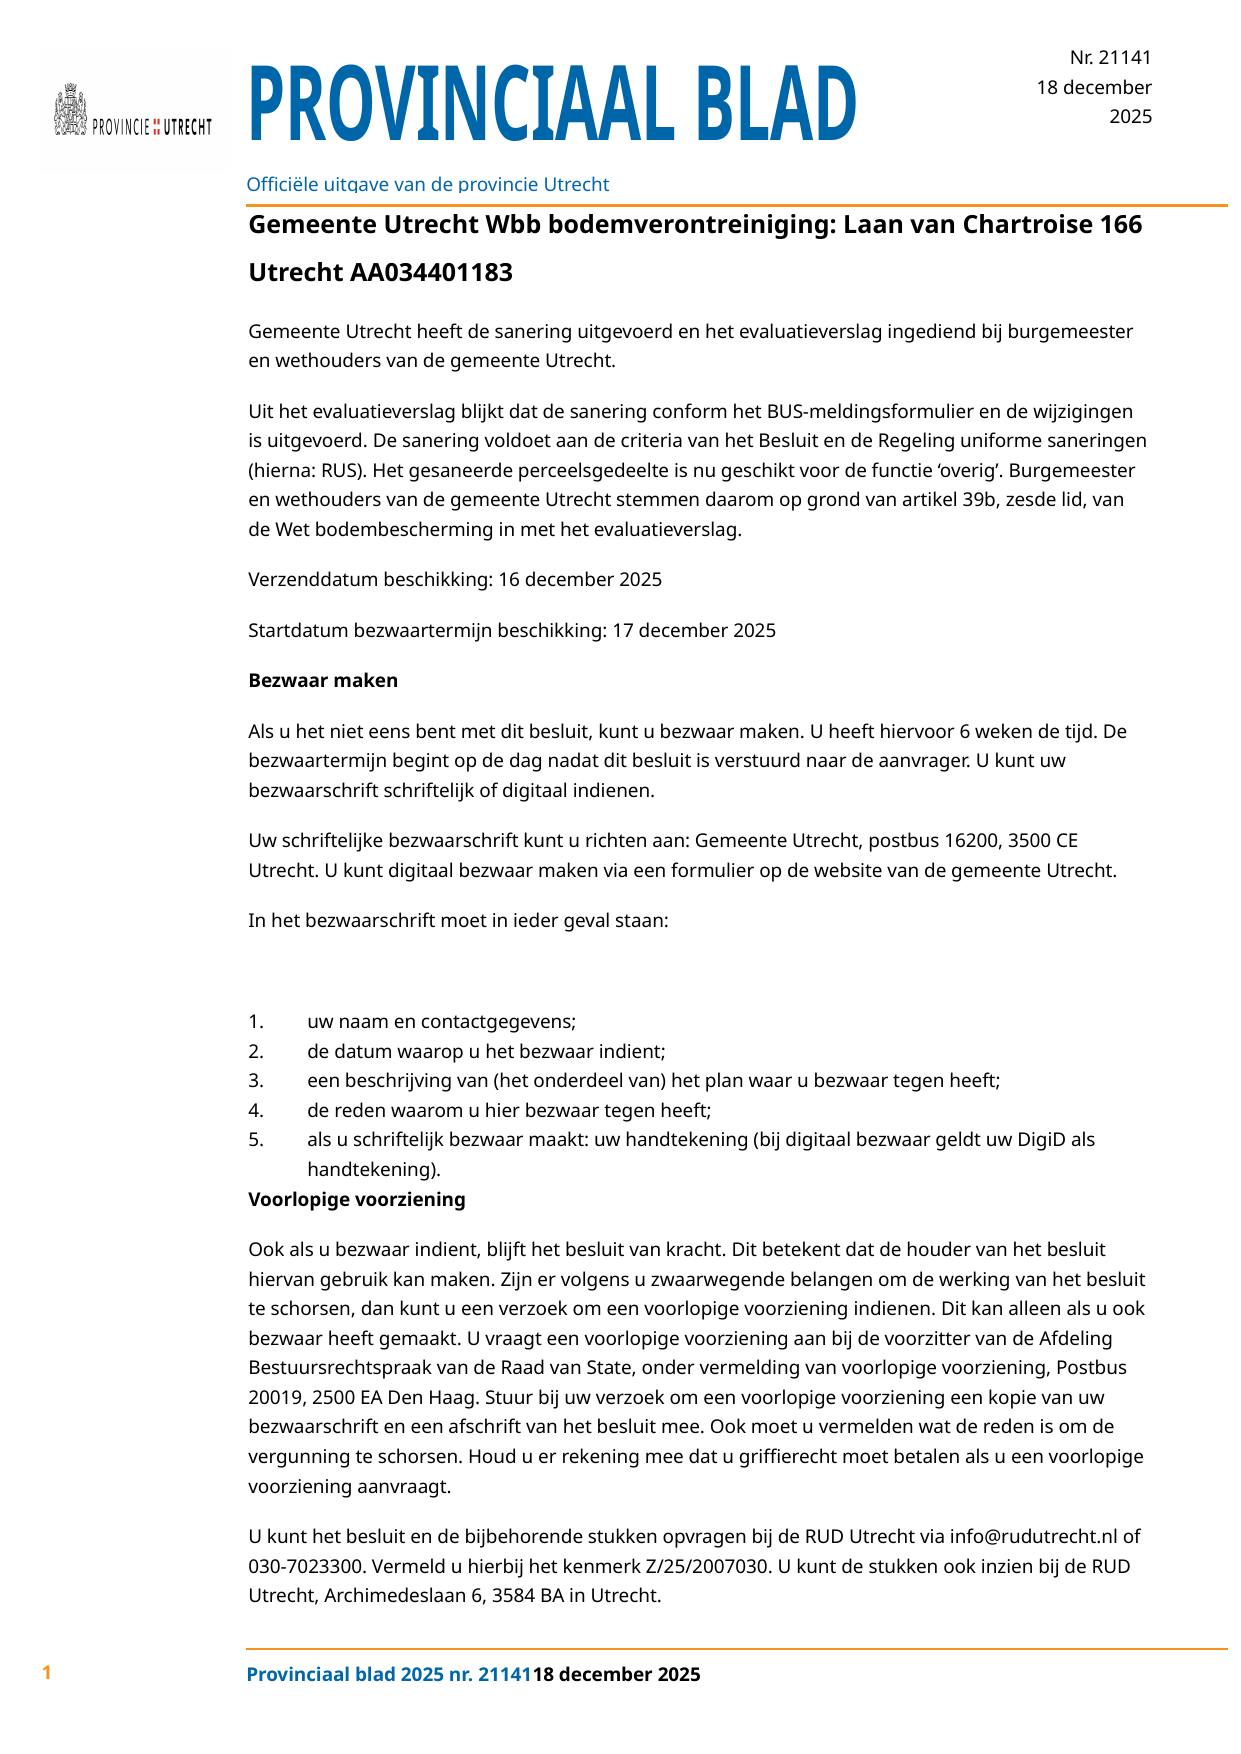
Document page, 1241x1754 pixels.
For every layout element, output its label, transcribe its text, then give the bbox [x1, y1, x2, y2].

text Uw schriftelijke bezwaarschrift kunt u richten aan: Gemeente Utrecht, postbus 16200, 3500 CE Utrecht. U kunt digitaal bezwaar maken via een formulier op de website van de gemeente Utrecht. [248, 827, 1152, 883]
list uw naam en contactgegevens; [248, 1008, 1152, 1034]
text Als u het niet eens bent met dit besluit, kunt u bezwaar maken. U heeft hiervoor 6 weken de tijd. De bezwaartermijn begint op de dag nadat dit besluit is verstuurd naar de aanvrager. U kunt uw bezwaarschrift schriftelijk of digitaal indienen. [248, 718, 1152, 803]
list de datum waarop u het bezwaar indient; [248, 1038, 1152, 1064]
text Startdatum bezwaartermijn beschikking: 17 december 2025 [248, 617, 1152, 643]
list de reden waarom u hier bezwaar tegen heeft; [248, 1097, 1152, 1123]
text U kunt het besluit en de bijbehorende stukken opvragen bij de RUD Utrecht via info@rudutrecht.nl of 030-7023300. Vermeld u hierbij het kenmerk Z/25/2007030. U kunt de stukken ook inzien bij de RUD Utrecht, Archimedeslaan 6, 3584 BA in Utrecht. [248, 1523, 1152, 1608]
text Ook als u bezwaar indient, blijft het besluit van kracht. Dit betekent dat de houder van het besluit hiervan gebruik kan maken. Zijn er volgens u zwaarwegende belangen om de werking van het besluit te schorsen, dan kunt u een verzoek om een voorlopige voorziening indienen. Dit kan alleen als u ook bezwaar heeft gemaakt. U vraagt een voorlopige voorziening aan bij de voorzitter van de Afdeling Bestuursrechtspraak van de Raad van State, onder vermelding van voorlopige voorziening, Postbus 20019, 2500 EA Den Haag. Stuur bij uw verzoek om een voorlopige voorziening een kopie van uw bezwaarschrift en een afschrift van het besluit mee. Ook moet u vermelden wat de reden is om de vergunning te schorsen. Houd u er rekening mee dat u griffierecht moet betalen als u een voorlopige voorziening aanvraagt. [248, 1236, 1152, 1499]
picture [41, 47, 231, 172]
text In het bezwaarschrift moet in ieder geval staan: [248, 907, 1152, 933]
text Gemeente Utrecht heeft de sanering uitgevoerd en het evaluatieverslag ingediend bij burgemeester en wethouders van de gemeente Utrecht. [248, 318, 1152, 373]
list een beschrijving van (het onderdeel van) het plan waar u bezwaar tegen heeft; [248, 1067, 1152, 1093]
text Gemeente Utrecht Wbb bodemverontreiniging: Laan van Chartroise 166 Utrecht AA034401183 [248, 207, 1152, 288]
list als u schriftelijk bezwaar maakt: uw handtekening (bij digitaal bezwaar geldt uw DigiD als handtekening). [248, 1127, 1152, 1182]
text Bezwaar maken [248, 667, 1152, 693]
text Verzenddatum beschikking: 16 december 2025 [248, 567, 1152, 592]
text Voorlopige voorziening [248, 1186, 1152, 1212]
text Uit het evaluatieverslag blijkt dat de sanering conform het BUS-meldingsformulier en de wijzigingen is uitgevoerd. De sanering voldoet aan de criteria van het Besluit en de Regeling uniforme saneringen (hierna: RUS). Het gesaneerde perceelsgedeelte is nu geschikt voor de functie ‘overig’. Burgemeester en wethouders van de gemeente Utrecht stemmen daarom op grond van artikel 39b, zesde lid, van de Wet bodembescherming in met het evaluatieverslag. [248, 398, 1152, 542]
